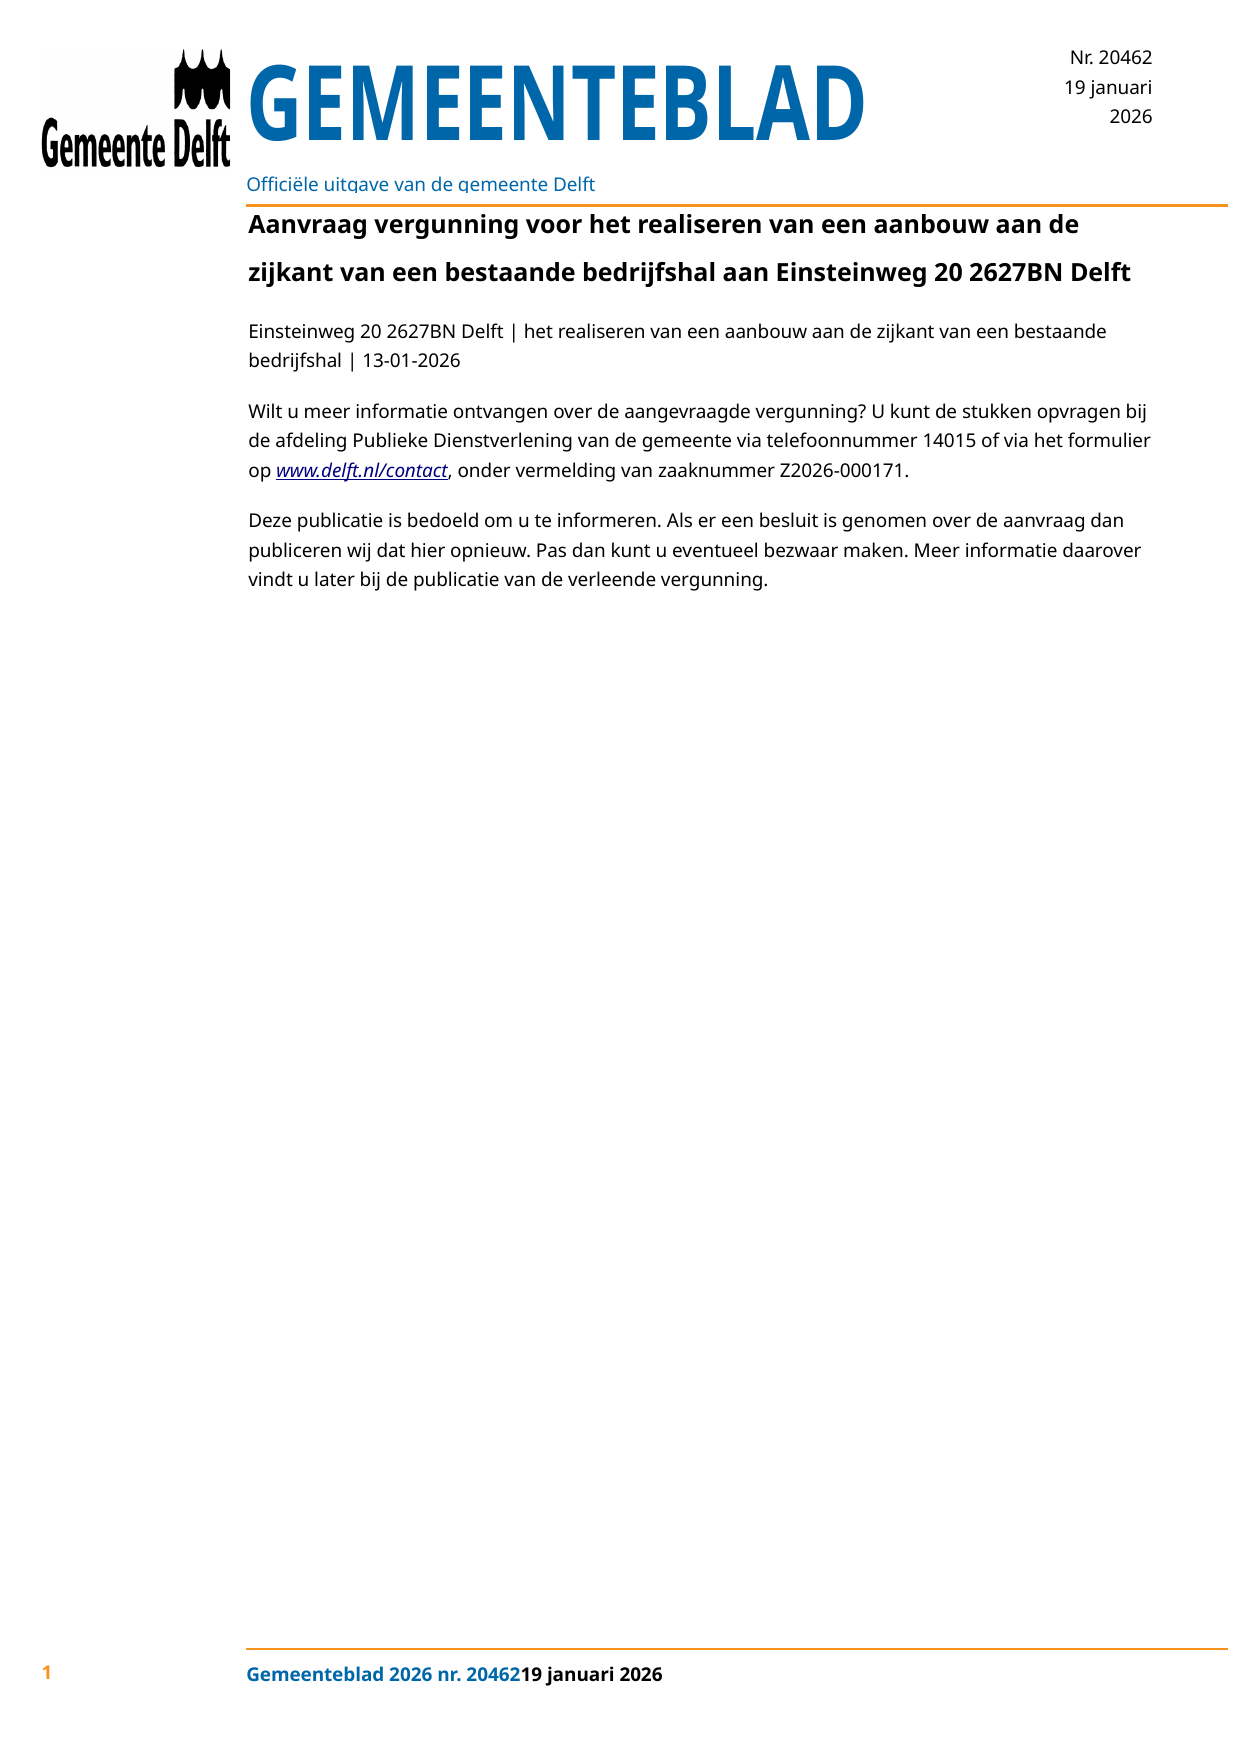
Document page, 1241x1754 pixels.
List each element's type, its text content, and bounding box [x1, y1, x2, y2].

text Aanvraag vergunning voor het realiseren van een aanbouw aan de zijkant van een bestaande bedrijfshal aan Einsteinweg 20 2627BN Delft [248, 207, 1152, 288]
text Deze publicatie is bedoeld om u te informeren. Als er een besluit is genomen over de aanvraag dan publiceren wij dat hier opnieuw. Pas dan kunt u eventueel bezwaar maken. Meer informatie daarover vindt u later bij de publicatie van de verleende vergunning. [248, 507, 1152, 592]
picture [41, 47, 231, 172]
text Wilt u meer informatie ontvangen over de aangevraagde vergunning? U kunt de stukken opvragen bij de afdeling Publieke Dienstverlening van de gemeente via telefoonnummer 14015 of via het formulier op www.delft.nl/contact, onder vermelding van zaaknummer Z2026-000171. [248, 398, 1152, 483]
text Einsteinweg 20 2627BN Delft | het realiseren van een aanbouw aan de zijkant van een bestaande bedrijfshal | 13-01-2026 [248, 318, 1152, 373]
